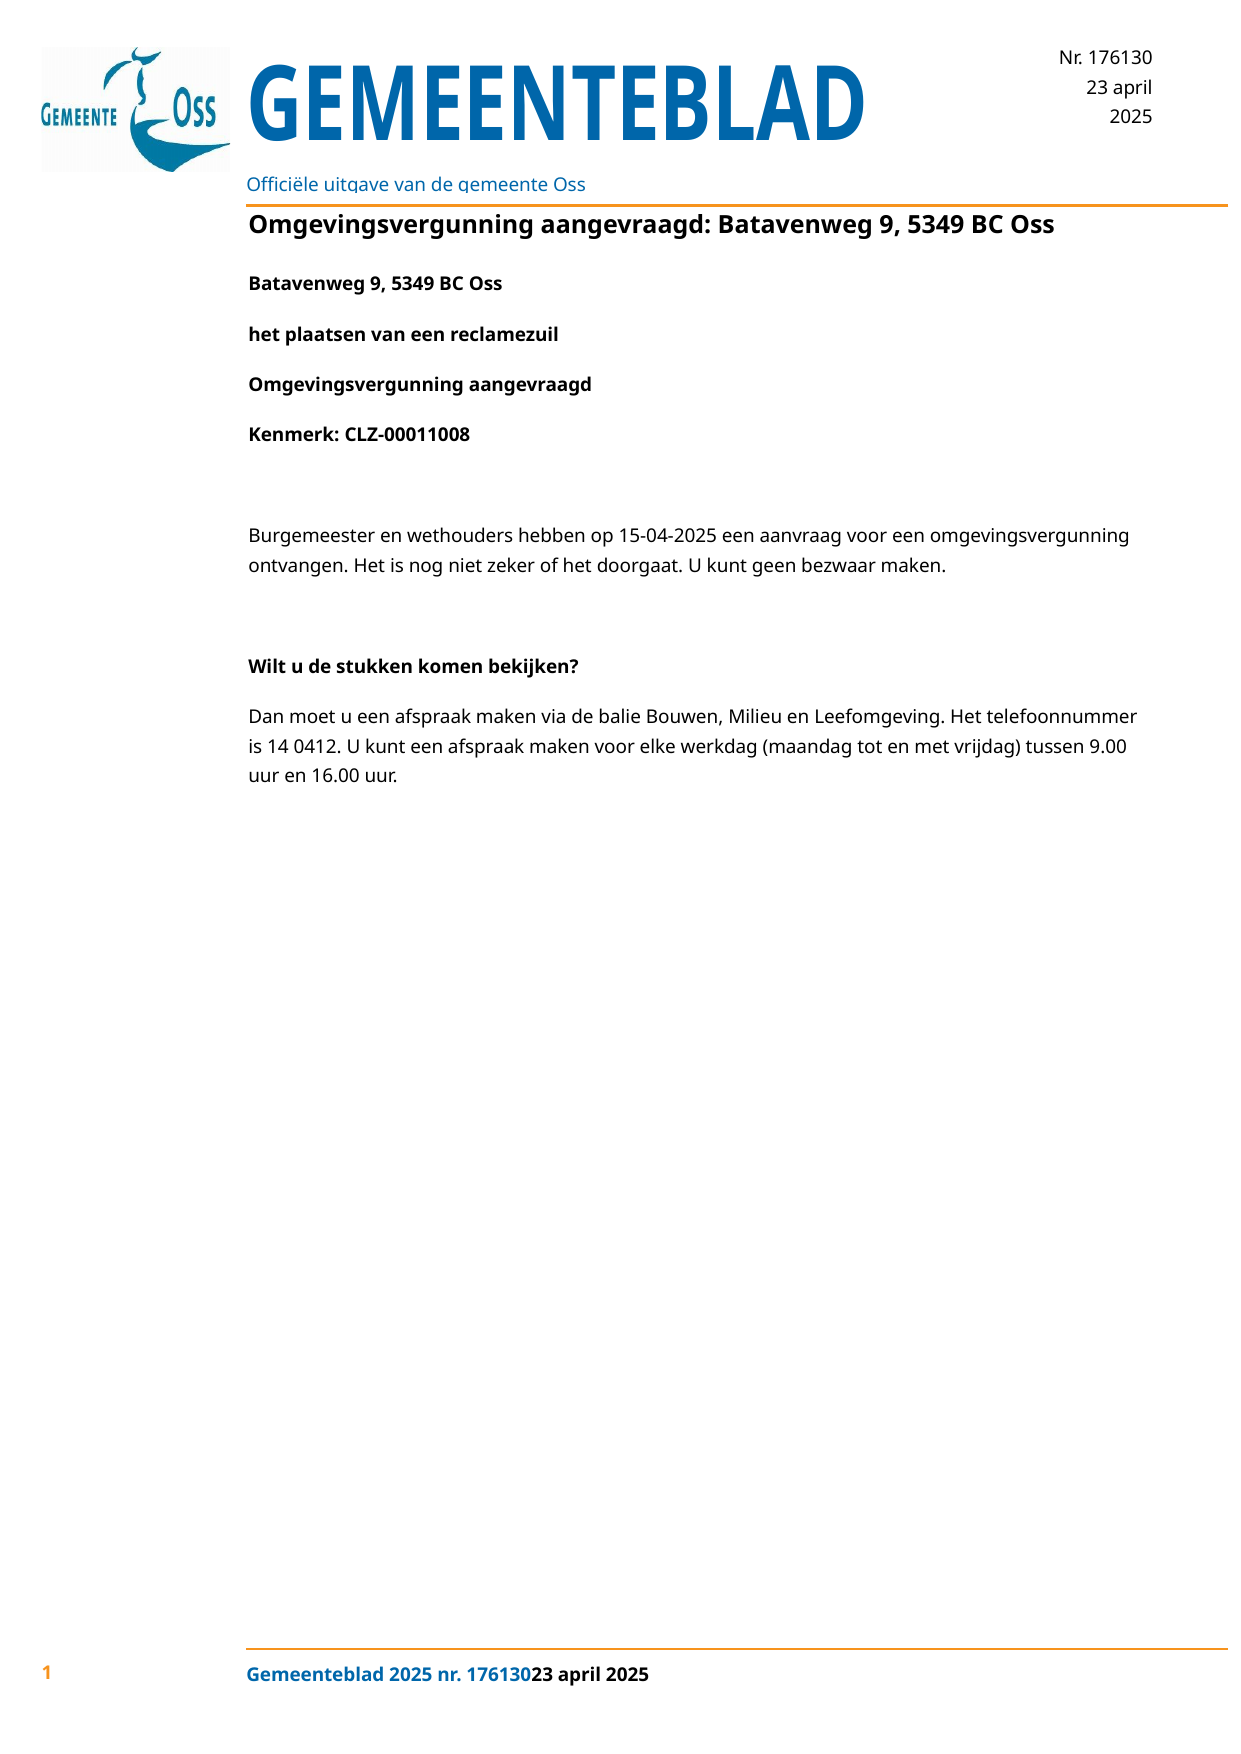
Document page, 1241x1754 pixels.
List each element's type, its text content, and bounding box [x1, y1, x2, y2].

text Burgemeester en wethouders hebben op 15-04-2025 een aanvraag voor een omgevingsvergunning ontvangen. Het is nog niet zeker of het doorgaat. U kunt geen bezwaar maken. [248, 522, 1152, 578]
picture [41, 47, 231, 172]
text Omgevingsvergunning aangevraagd [248, 371, 1152, 397]
text Batavenweg 9, 5349 BC Oss [248, 270, 1152, 296]
text Wilt u de stukken komen bekijken? [248, 653, 1152, 678]
text Kenmerk: CLZ-00011008 [248, 422, 1152, 447]
text het plaatsen van een reclamezuil [248, 321, 1152, 346]
text Dan moet u een afspraak maken via de balie Bouwen, Milieu en Leefomgeving. Het telefoonnummer is 14 0412. U kunt een afspraak maken voor elke werkdag (maandag tot en met vrijdag) tussen 9.00 uur en 16.00 uur. [248, 703, 1152, 788]
text Omgevingsvergunning aangevraagd: Batavenweg 9, 5349 BC Oss [248, 207, 1152, 241]
